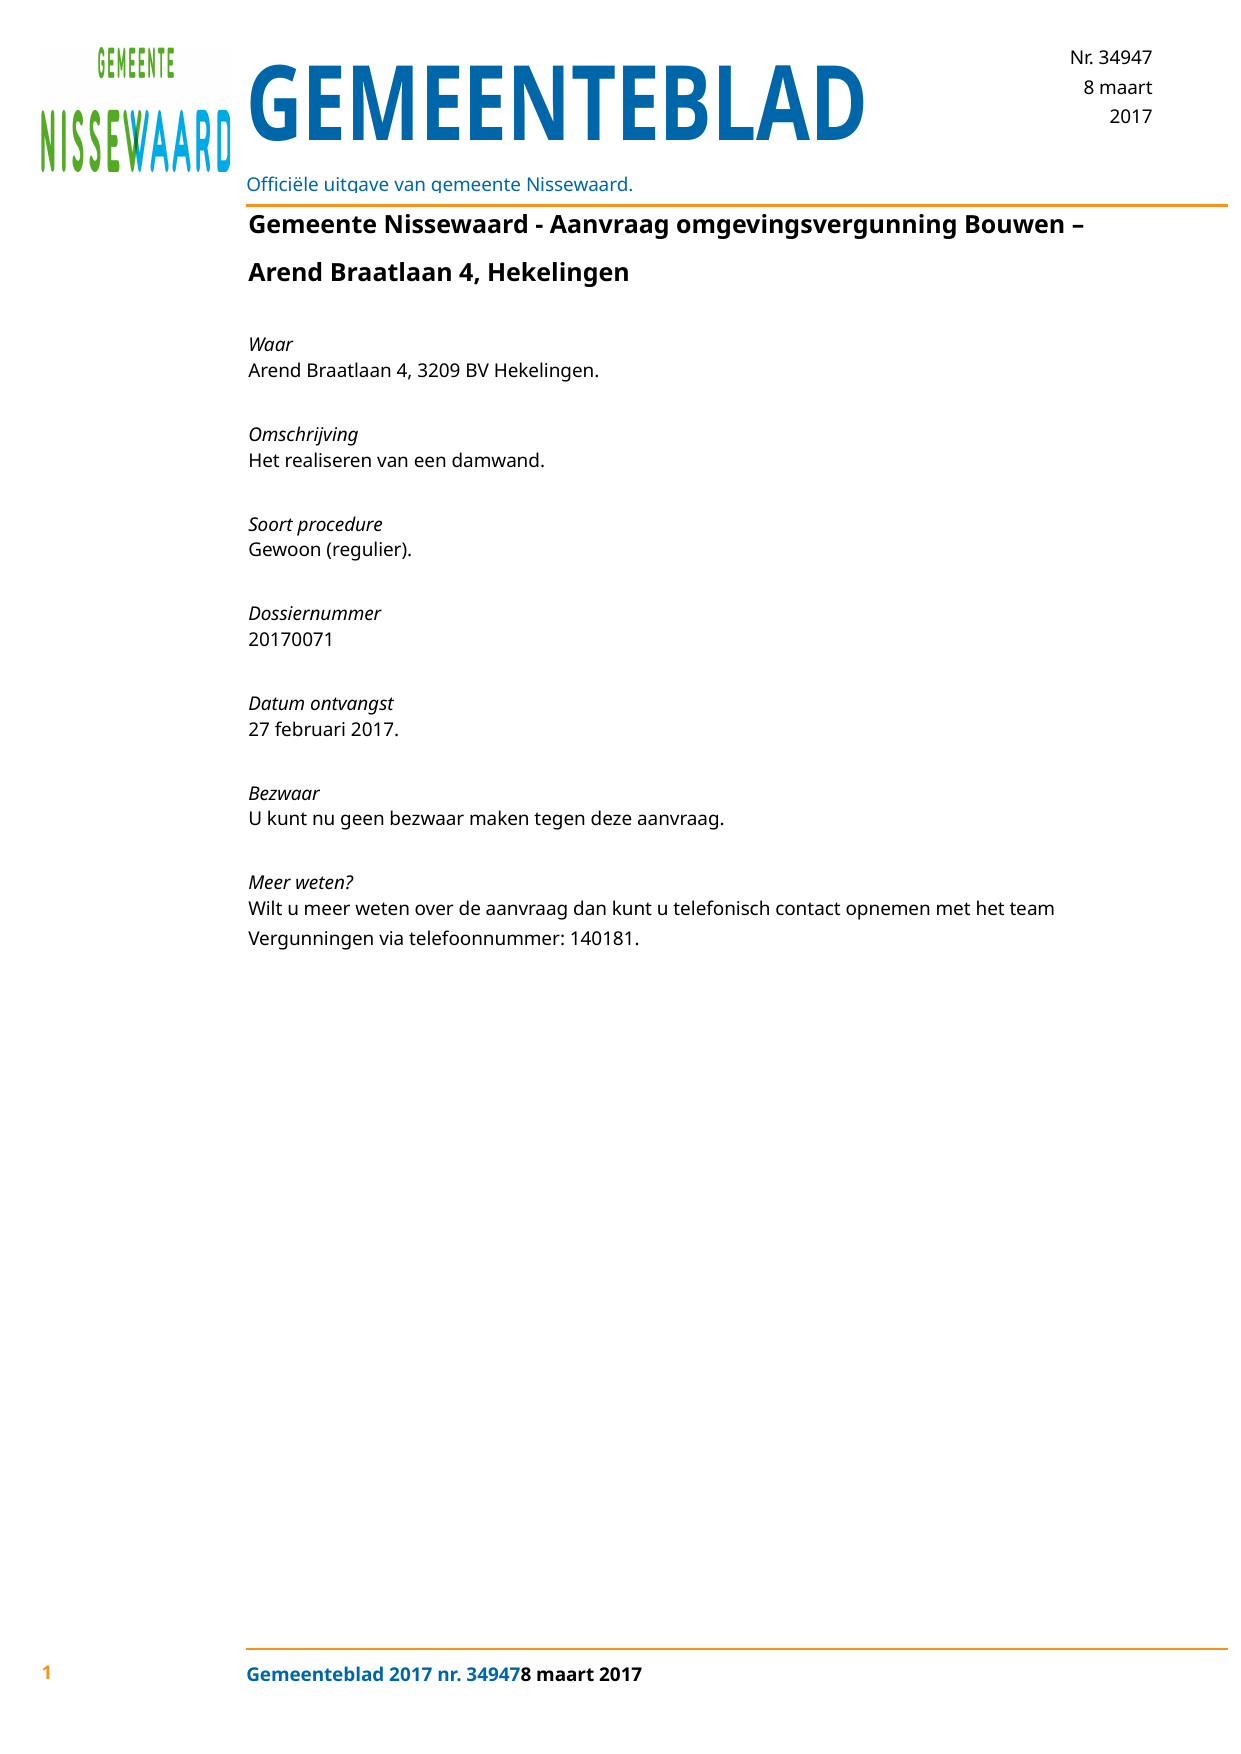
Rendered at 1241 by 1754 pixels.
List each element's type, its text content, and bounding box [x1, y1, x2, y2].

picture [201, 122, 206, 138]
text 27 februari 2017. [248, 716, 1152, 742]
text Dossiernummer [248, 601, 1152, 626]
text Soort procedure [248, 511, 1152, 537]
picture [200, 151, 206, 172]
text Datum ontvangst [248, 690, 1152, 716]
text Waar [248, 331, 1152, 357]
picture [222, 122, 227, 160]
text U kunt nu geen bezwaar maken tegen deze aanvraag. [248, 806, 1152, 831]
text Meer weten? [248, 869, 1152, 895]
picture [154, 157, 165, 172]
text Gewoon (regulier). [248, 537, 1152, 562]
picture [176, 157, 187, 172]
text Omschrijving [248, 421, 1152, 447]
text Wilt u meer weten over de aanvraag dan kunt u telefonisch contact opnemen met het team Vergunningen via telefoonnummer: 140181. [248, 895, 1152, 951]
text Het realiseren van een damwand. [248, 447, 1152, 473]
picture [41, 47, 231, 172]
text Arend Braatlaan 4, 3209 BV Hekelingen. [248, 357, 1152, 383]
text Gemeente Nissewaard - Aanvraag omgevingsvergunning Bouwen – Arend Braatlaan 4, Hekelingen [248, 207, 1152, 288]
text Bezwaar [248, 780, 1152, 806]
text 20170071 [248, 626, 1152, 652]
